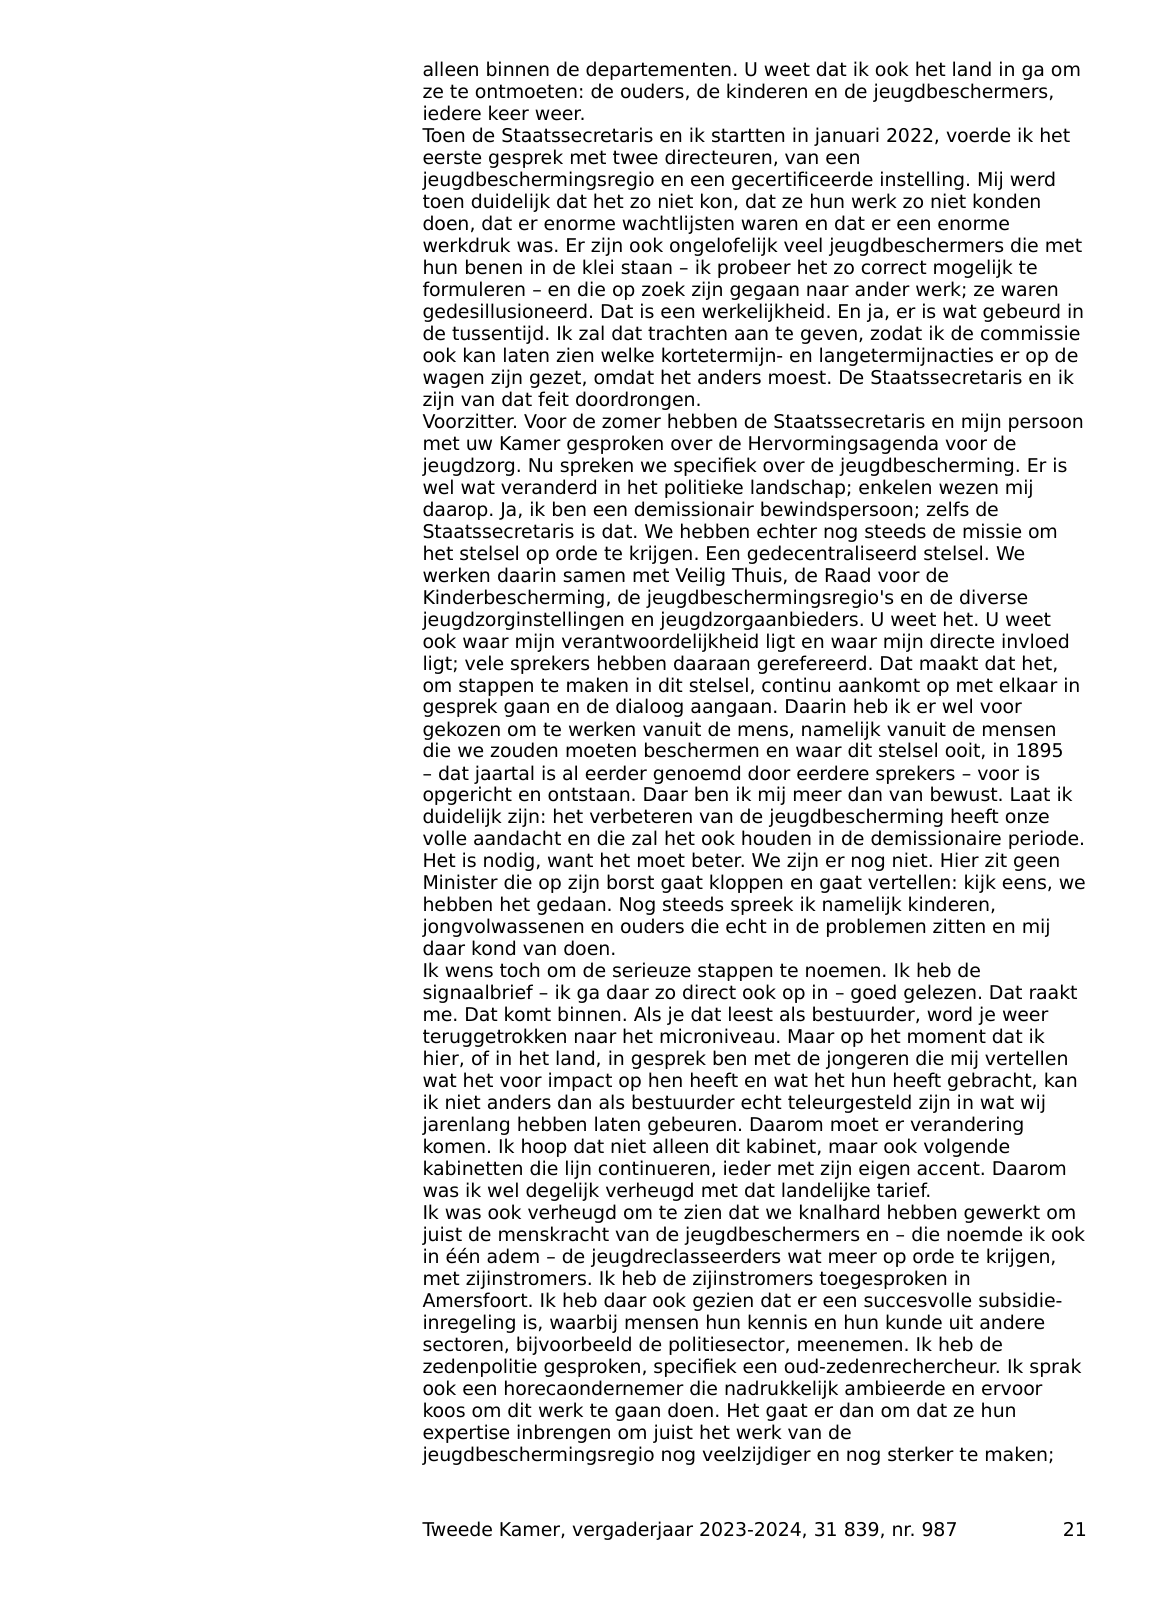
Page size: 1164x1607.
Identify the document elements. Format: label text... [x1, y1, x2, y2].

text Voorzitter. Voor de zomer hebben de Staatssecretaris en mijn persoon met uw Kamer gesproken over de Hervormingsagenda voor de jeugdzorg. Nu spreken we specifiek over de jeugdbescherming. Er is wel wat veranderd in het politieke landschap; enkelen wezen mij daarop. Ja, ik ben een demissionair bewindspersoon; zelfs de Staatssecretaris is dat. We hebben echter nog steeds de missie om het stelsel op orde te krijgen. Een gedecentraliseerd stelsel. We werken daarin samen met Veilig Thuis, de Raad voor de Kinderbescherming, de jeugdbeschermingsregio's en de diverse jeugdzorginstellingen en jeugdzorgaanbieders. U weet het. U weet ook waar mijn verantwoordelijkheid ligt en waar mijn directe invloed ligt; vele sprekers hebben daaraan gerefereerd. Dat maakt dat het, om stappen te maken in dit stelsel, continu aankomt op met elkaar in gesprek gaan en de dialoog aangaan. Daarin heb ik er wel voor gekozen om te werken vanuit de mens, namelijk vanuit de mensen die we zouden moeten beschermen en waar dit stelsel ooit, in 1895 – dat jaartal is al eerder genoemd door eerdere sprekers – voor is opgericht en ontstaan. Daar ben ik mij meer dan van bewust. Laat ik duidelijk zijn: het verbeteren van de jeugdbescherming heeft onze volle aandacht en die zal het ook houden in de demissionaire periode. Het is nodig, want het moet beter. We zijn er nog niet. Hier zit geen Minister die op zijn borst gaat kloppen en gaat vertellen: kijk eens, we hebben het gedaan. Nog steeds spreek ik namelijk kinderen, jongvolwassenen en ouders die echt in de problemen zitten en mij daar kond van doen. [422, 411, 1087, 960]
text Toen de Staatssecretaris en ik startten in januari 2022, voerde ik het eerste gesprek met twee directeuren, van een jeugdbeschermingsregio en een gecertificeerde instelling. Mij werd toen duidelijk dat het zo niet kon, dat ze hun werk zo niet konden doen, dat er enorme wachtlijsten waren en dat er een enorme werkdruk was. Er zijn ook ongelofelijk veel jeugdbeschermers die met hun benen in de klei staan – ik probeer het zo correct mogelijk te formuleren – en die op zoek zijn gegaan naar ander werk; ze waren gedesillusioneerd. Dat is een werkelijkheid. En ja, er is wat gebeurd in de tussentijd. Ik zal dat trachten aan te geven, zodat ik de commissie ook kan laten zien welke kortetermijn- en langetermijnacties er op de wagen zijn gezet, omdat het anders moest. De Staatssecretaris en ik zijn van dat feit doordrongen. [422, 125, 1087, 411]
text Ik wens toch om de serieuze stappen te noemen. Ik heb de signaalbrief – ik ga daar zo direct ook op in – goed gelezen. Dat raakt me. Dat komt binnen. Als je dat leest als bestuurder, word je weer teruggetrokken naar het microniveau. Maar op het moment dat ik hier, of in het land, in gesprek ben met de jongeren die mij vertellen wat het voor impact op hen heeft en wat het hun heeft gebracht, kan ik niet anders dan als bestuurder echt teleurgesteld zijn in wat wij jarenlang hebben laten gebeuren. Daarom moet er verandering komen. Ik hoop dat niet alleen dit kabinet, maar ook volgende kabinetten die lijn continueren, ieder met zijn eigen accent. Daarom was ik wel degelijk verheugd met dat landelijke tarief. [422, 960, 1087, 1202]
text alleen binnen de departementen. U weet dat ik ook het land in ga om ze te ontmoeten: de ouders, de kinderen en de jeugdbeschermers, iedere keer weer. [422, 59, 1087, 125]
text Ik was ook verheugd om te zien dat we knalhard hebben gewerkt om juist de menskracht van de jeugdbeschermers en – die noemde ik ook in één adem – de jeugdreclasseerders wat meer op orde te krijgen, met zijinstromers. Ik heb de zijinstromers toegesproken in Amersfoort. Ik heb daar ook gezien dat er een succesvolle subsidie-inregeling is, waarbij mensen hun kennis en hun kunde uit andere sectoren, bijvoorbeeld de politiesector, meenemen. Ik heb de zedenpolitie gesproken, specifiek een oud-zedenrechercheur. Ik sprak ook een horecaondernemer die nadrukkelijk ambieerde en ervoor koos om dit werk te gaan doen. Het gaat er dan om dat ze hun expertise inbrengen om juist het werk van de jeugdbeschermingsregio nog veelzijdiger en nog sterker te maken; [422, 1202, 1087, 1466]
